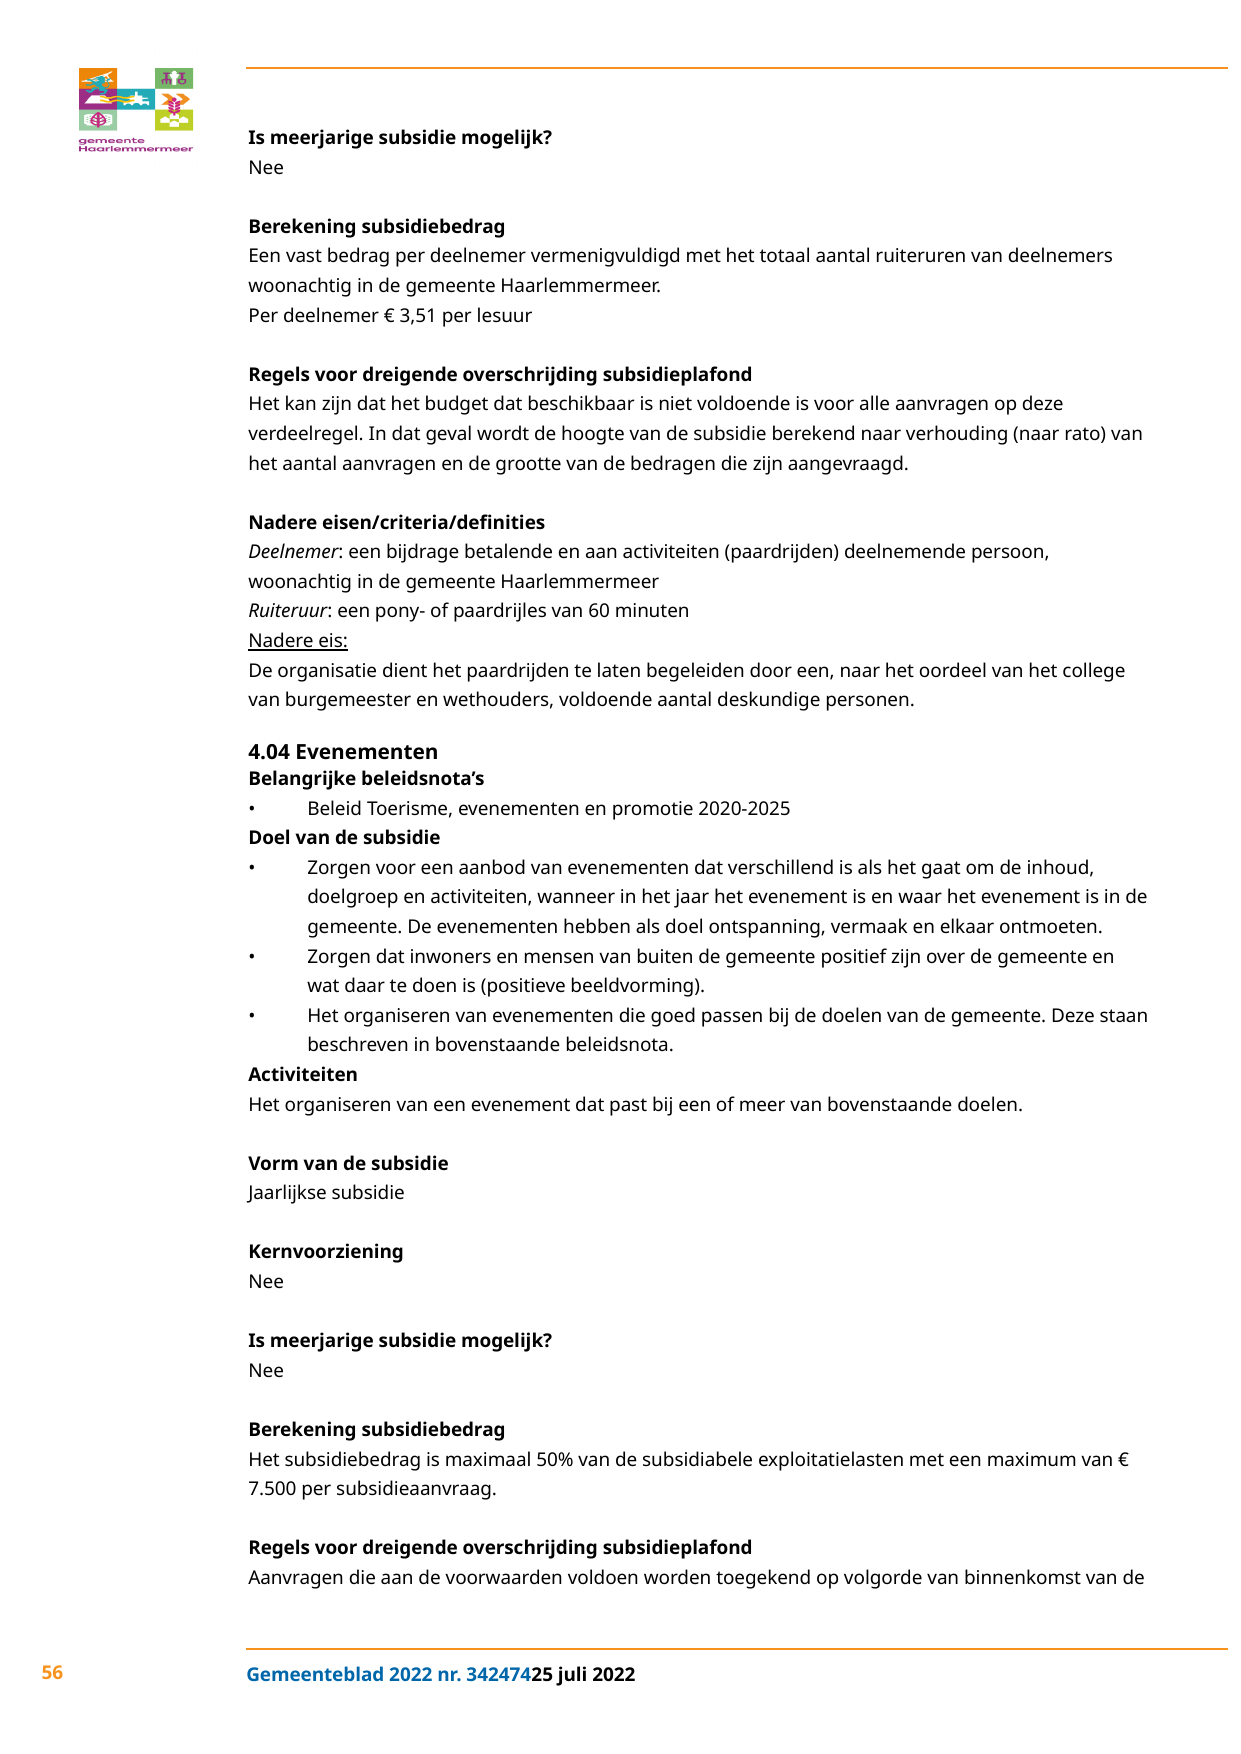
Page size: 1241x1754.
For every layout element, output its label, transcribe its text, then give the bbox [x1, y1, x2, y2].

text 4.04 Evenementen [248, 737, 1152, 765]
text Nee [248, 1268, 1152, 1294]
text Berekening subsidiebedrag [248, 1416, 1152, 1442]
text Aanvragen die aan de voorwaarden voldoen worden toegekend op volgorde van binnenkomst van de [248, 1564, 1152, 1590]
text Regels voor dreigende overschrijding subsidieplafond [248, 361, 1152, 387]
text Is meerjarige subsidie mogelijk? [248, 124, 1152, 150]
text Ruiteruur: een pony- of paardrijles van 60 minuten [248, 598, 1152, 623]
text Kernvoorziening [248, 1239, 1152, 1264]
text Belangrijke beleidsnota’s [248, 765, 1152, 791]
text De organisatie dient het paardrijden te laten begeleiden door een, naar het oordeel van het college van burgemeester en wethouders, voldoende aantal deskundige personen. [248, 657, 1152, 712]
list Zorgen voor een aanbod van evenementen dat verschillend is als het gaat om de inhoud, doelgroep en activiteiten, wanneer in het jaar het evenement is en waar het evenement is in de gemeente. De evenementen hebben als doel ontspanning, vermaak en elkaar ontmoeten. [248, 854, 1152, 939]
text Berekening subsidiebedrag [248, 213, 1152, 239]
text Het organiseren van een evenement dat past bij een of meer van bovenstaande doelen. [248, 1091, 1152, 1116]
text Nadere eisen/criteria/definities [248, 509, 1152, 535]
list Zorgen dat inwoners en mensen van buiten de gemeente positief zijn over de gemeente en wat daar te doen is (positieve beeldvorming). [248, 943, 1152, 998]
text Activiteiten [248, 1061, 1152, 1087]
text Per deelnemer € 3,51 per lesuur [248, 302, 1152, 328]
text Regels voor dreigende overschrijding subsidieplafond [248, 1534, 1152, 1560]
text Is meerjarige subsidie mogelijk? [248, 1327, 1152, 1353]
list Beleid Toerisme, evenementen en promotie 2020-2025 [248, 795, 1152, 821]
list Het organiseren van evenementen die goed passen bij de doelen van de gemeente. Deze staan beschreven in bovenstaande beleidsnota. [248, 1002, 1152, 1057]
text Nadere eis: [248, 627, 1152, 653]
text Nee [248, 154, 1152, 180]
text Doel van de subsidie [248, 824, 1152, 850]
text Deelnemer: een bijdrage betalende en aan activiteiten (paardrijden) deelnemende persoon, woonachtig in de gemeente Haarlemmermeer [248, 538, 1152, 594]
text Jaarlijkse subsidie [248, 1179, 1152, 1205]
text Vorm van de subsidie [248, 1150, 1152, 1176]
text Het subsidiebedrag is maximaal 50% van de subsidiabele exploitatielasten met een maximum van € 7.500 per subsidieaanvraag. [248, 1446, 1152, 1501]
text Een vast bedrag per deelnemer vermenigvuldigd met het totaal aantal ruiteruren van deelnemers woonachtig in de gemeente Haarlemmermeer. [248, 243, 1152, 298]
text Het kan zijn dat het budget dat beschikbaar is niet voldoende is voor alle aanvragen op deze verdeelregel. In dat geval wordt de hoogte van de subsidie berekend naar verhouding (naar rato) van het aantal aanvragen en de grootte van de bedragen die zijn aangevraagd. [248, 391, 1152, 476]
text Nee [248, 1357, 1152, 1383]
picture [41, 47, 231, 172]
